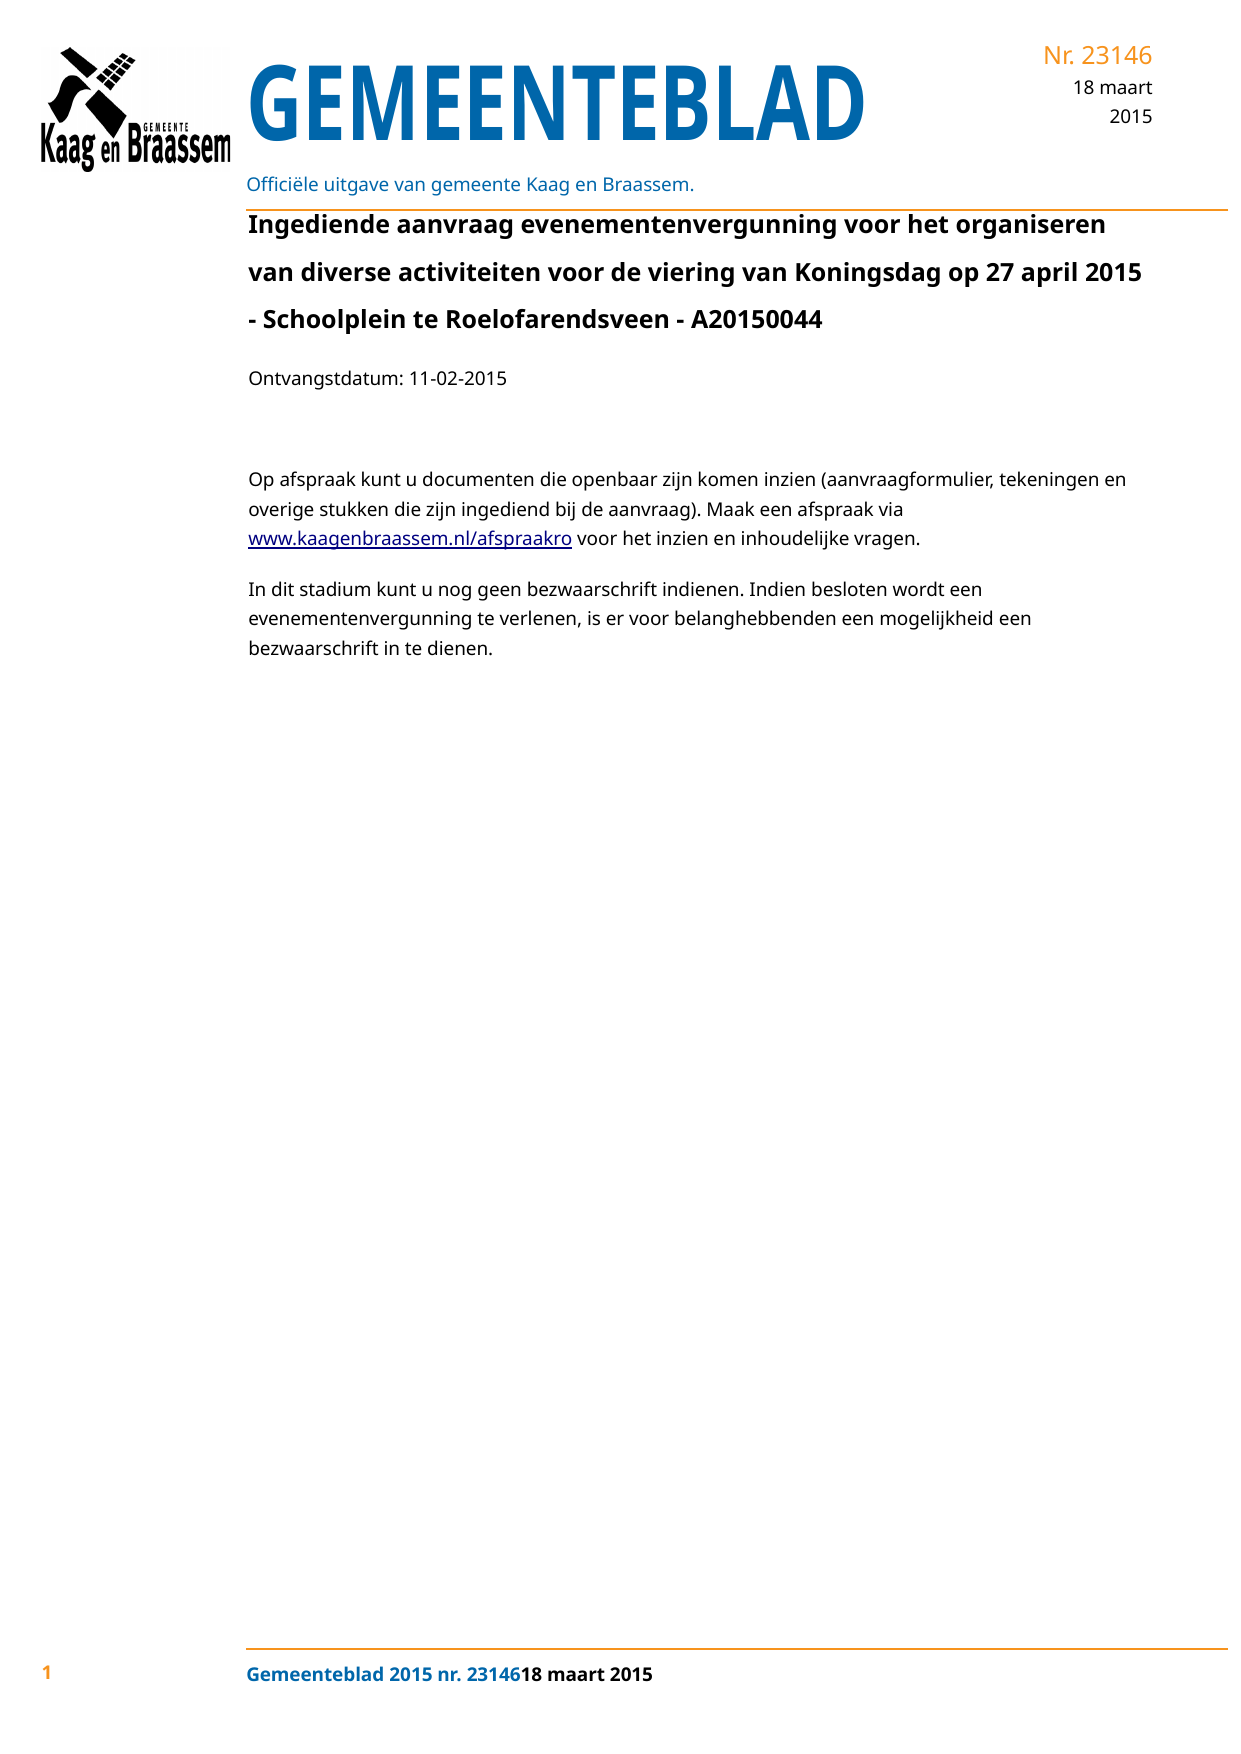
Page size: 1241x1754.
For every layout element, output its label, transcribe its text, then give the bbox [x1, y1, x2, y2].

text In dit stadium kunt u nog geen bezwaarschrift indienen. Indien besloten wordt een evenementenvergunning te verlenen, is er voor belanghebbenden een mogelijkheid een bezwaarschrift in te dienen. [248, 576, 1152, 661]
picture [41, 47, 231, 172]
text Ingediende aanvraag evenementenvergunning voor het organiseren van diverse activiteiten voor de viering van Koningsdag op 27 april 2015 - Schoolplein te Roelofarendsveen - A20150044 [248, 211, 1152, 336]
text Op afspraak kunt u documenten die openbaar zijn komen inzien (aanvraagformulier, tekeningen en overige stukken die zijn ingediend bij de aanvraag). Maak een afspraak via www.kaagenbraassem.nl/afspraakro voor het inzien en inhoudelijke vragen. [248, 466, 1152, 551]
text Ontvangstdatum: 11-02-2015 [248, 366, 1152, 391]
